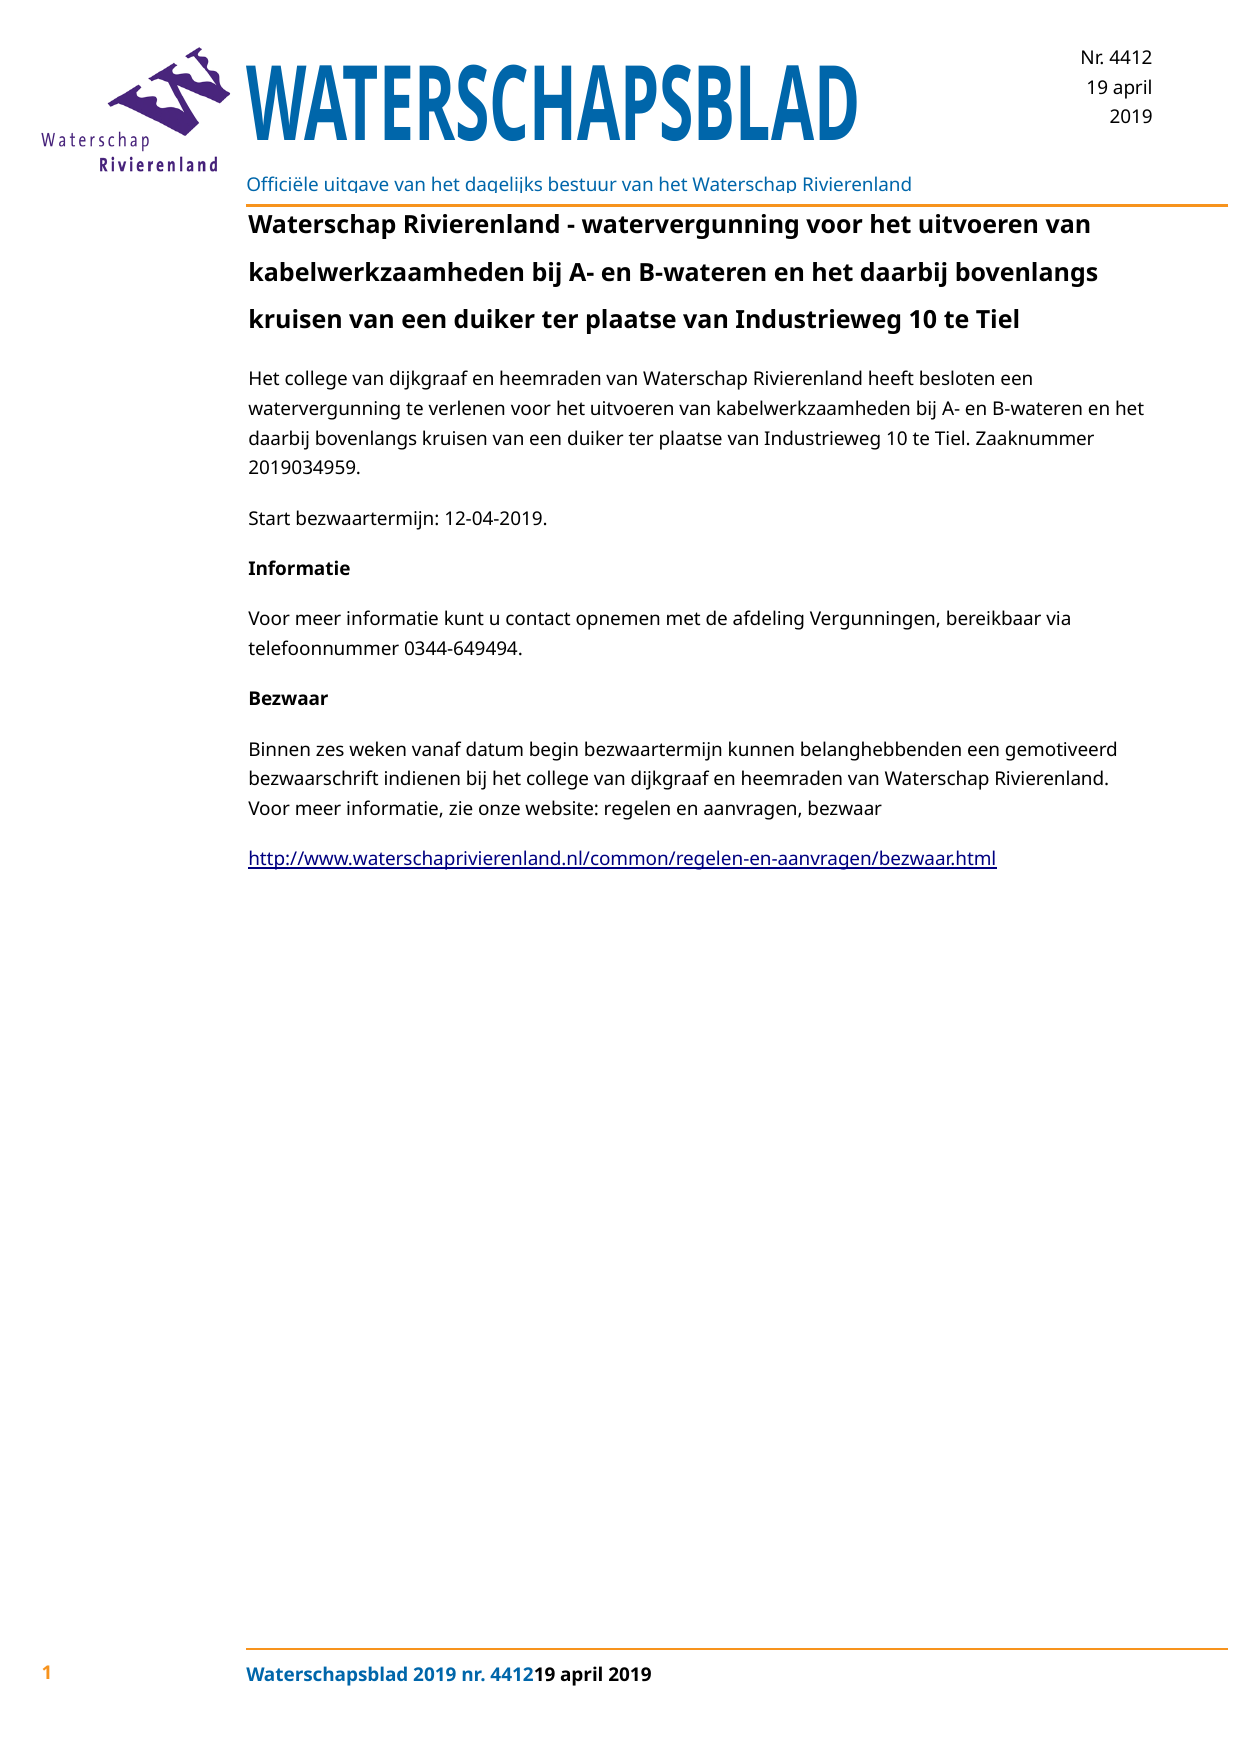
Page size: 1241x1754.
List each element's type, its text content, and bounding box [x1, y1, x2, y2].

text Start bezwaartermijn: 12-04-2019. [248, 505, 1152, 530]
picture [41, 47, 231, 172]
text http://www.waterschaprivierenland.nl/common/regelen-en-aanvragen/bezwaar.html [248, 846, 1152, 871]
text Voor meer informatie kunt u contact opnemen met de afdeling Vergunningen, bereikbaar via telefoonnummer 0344-649494. [248, 606, 1152, 661]
text Informatie [248, 555, 1152, 581]
text Bezwaar [248, 686, 1152, 711]
text Waterschap Rivierenland - watervergunning voor het uitvoeren van kabelwerkzaamheden bij A- en B-wateren en het daarbij bovenlangs kruisen van een duiker ter plaatse van Industrieweg 10 te Tiel [248, 207, 1152, 336]
text Binnen zes weken vanaf datum begin bezwaartermijn kunnen belanghebbenden een gemotiveerd bezwaarschrift indienen bij het college van dijkgraaf en heemraden van Waterschap Rivierenland. Voor meer informatie, zie onze website: regelen en aanvragen, bezwaar [248, 736, 1152, 821]
text Het college van dijkgraaf en heemraden van Waterschap Rivierenland heeft besloten een watervergunning te verlenen voor het uitvoeren van kabelwerkzaamheden bij A- en B-wateren en het daarbij bovenlangs kruisen van een duiker ter plaatse van Industrieweg 10 te Tiel. Zaaknummer 2019034959. [248, 366, 1152, 480]
